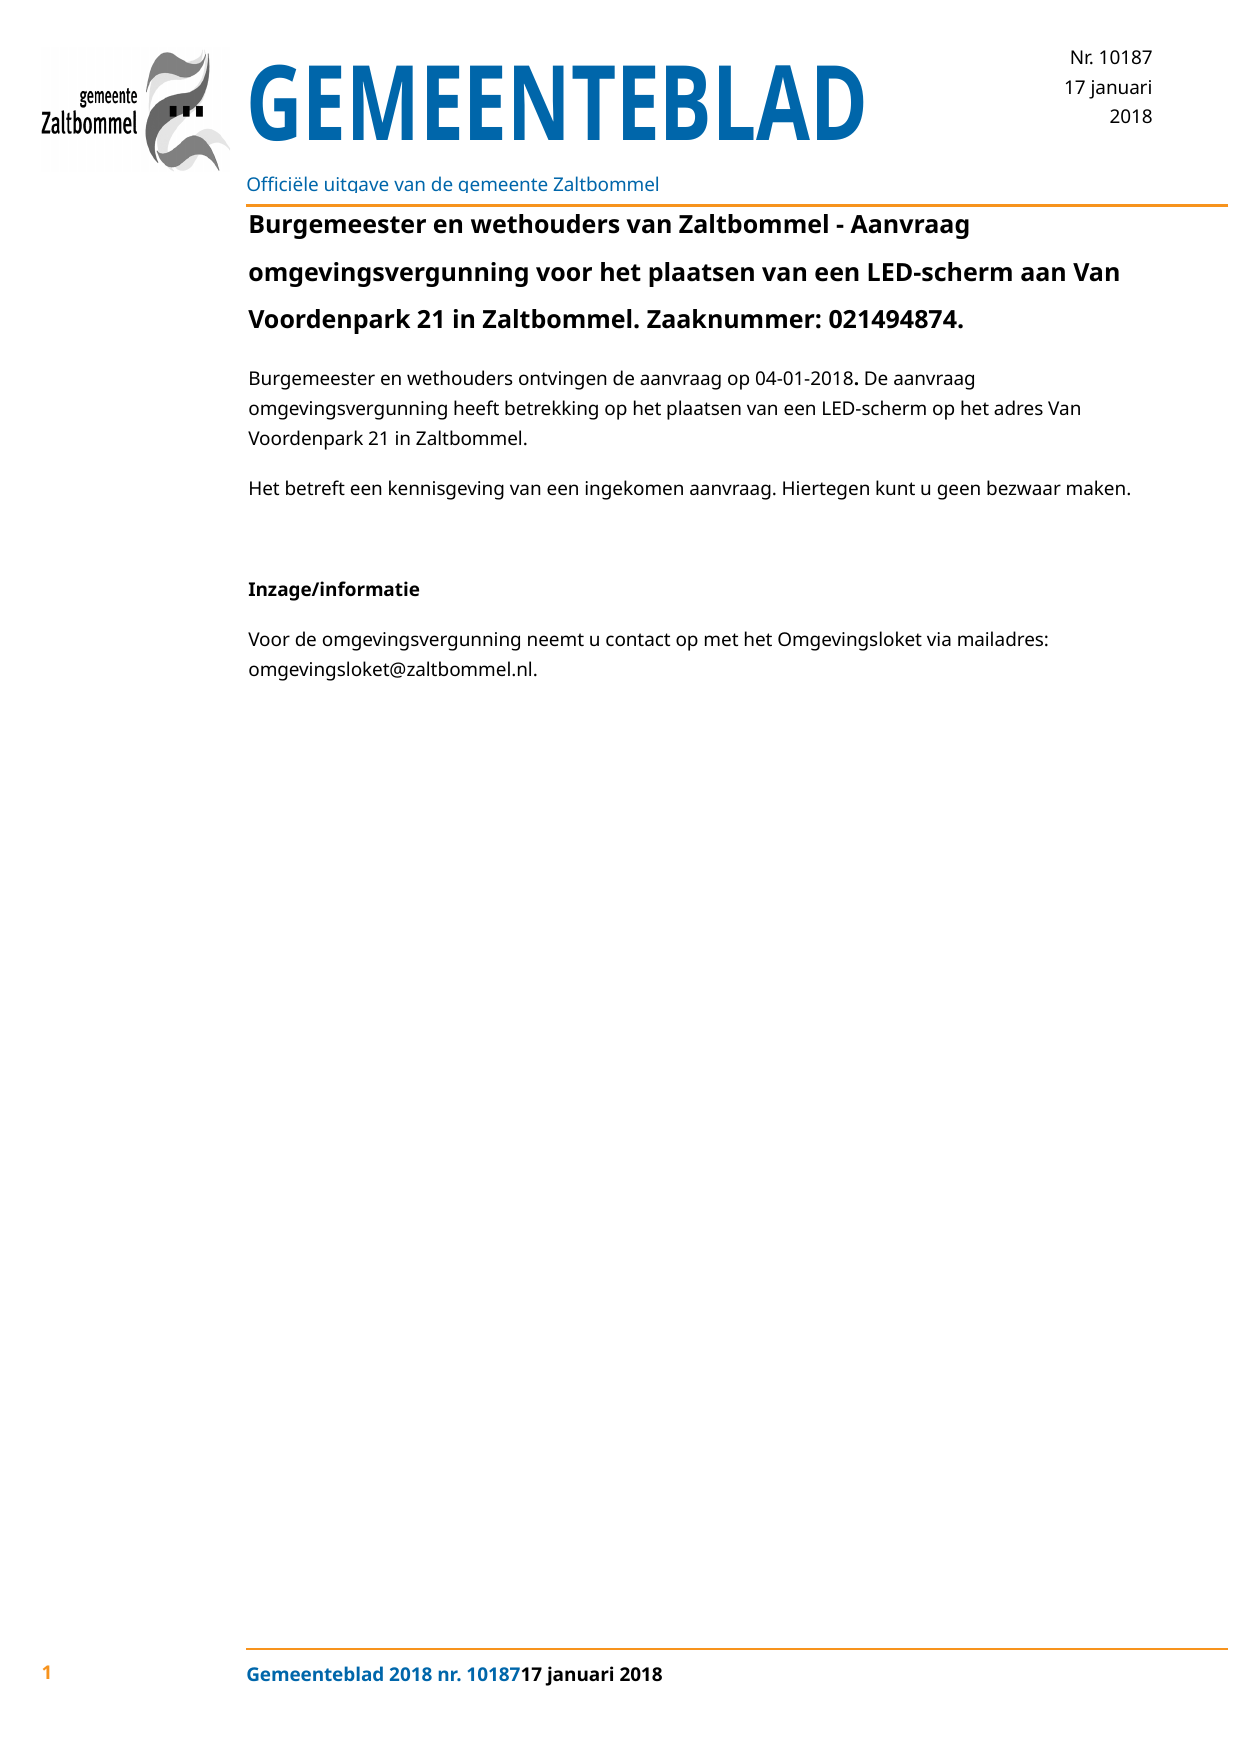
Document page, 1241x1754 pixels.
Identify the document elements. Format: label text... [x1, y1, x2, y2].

text Burgemeester en wethouders van Zaltbommel - Aanvraag omgevingsvergunning voor het plaatsen van een LED-scherm aan Van Voordenpark 21 in Zaltbommel. Zaaknummer: 021494874. [248, 207, 1152, 336]
picture [41, 47, 231, 172]
text Voor de omgevingsvergunning neemt u contact op met het Omgevingsloket via mailadres: omgevingsloket@zaltbommel.nl. [248, 626, 1152, 682]
text Inzage/informatie [248, 576, 1152, 602]
text Het betreft een kennisgeving van een ingekomen aanvraag. Hiertegen kunt u geen bezwaar maken. [248, 475, 1152, 501]
text Burgemeester en wethouders ontvingen de aanvraag op 04-01-2018. De aanvraag omgevingsvergunning heeft betrekking op het plaatsen van een LED-scherm op het adres Van Voordenpark 21 in Zaltbommel. [248, 366, 1152, 450]
